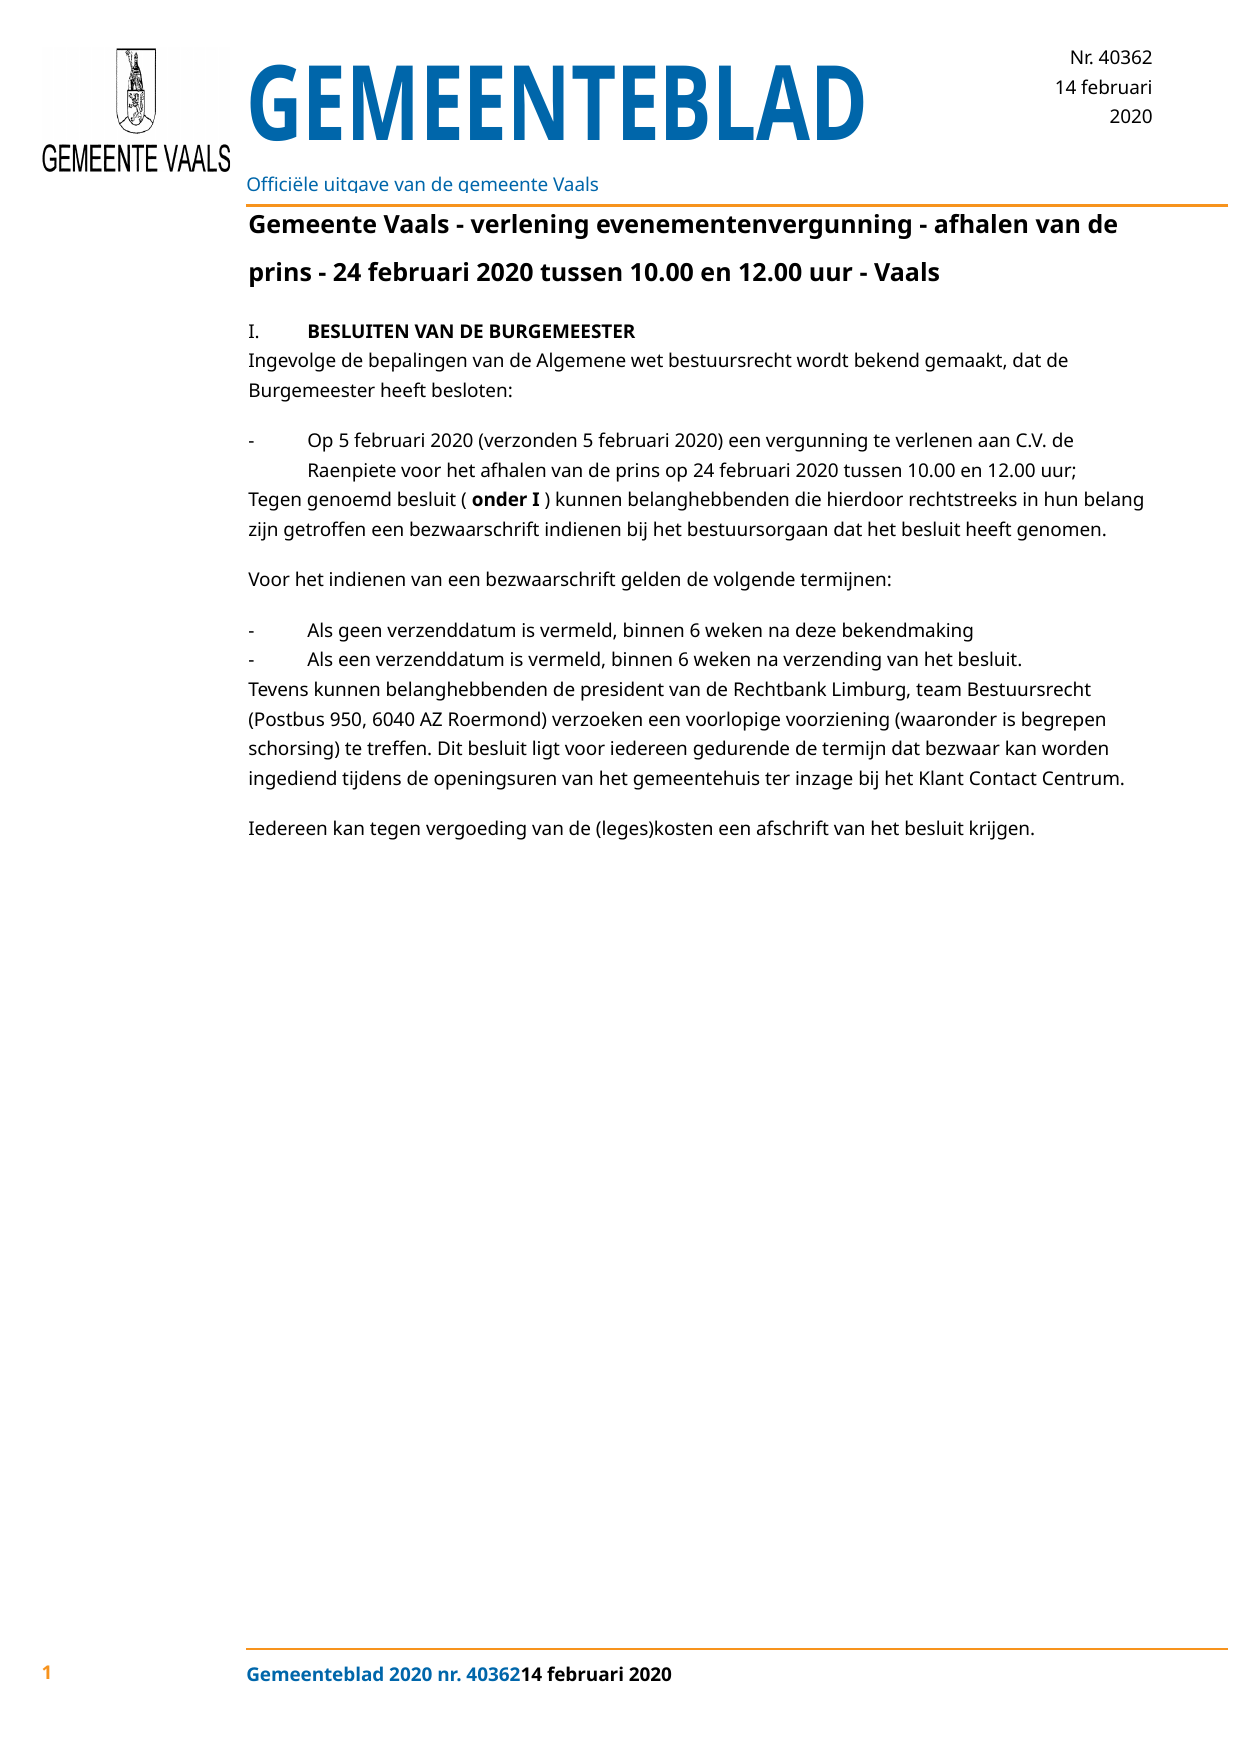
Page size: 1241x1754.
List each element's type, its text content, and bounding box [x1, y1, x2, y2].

text Tegen genoemd besluit ( onder I ) kunnen belanghebbenden die hierdoor rechtstreeks in hun belang zijn getroffen een bezwaarschrift indienen bij het bestuursorgaan dat het besluit heeft genomen. [248, 487, 1152, 542]
text Tevens kunnen belanghebbenden de president van de Rechtbank Limburg, team Bestuursrecht (Postbus 950, 6040 AZ Roermond) verzoeken een voorlopige voorziening (waaronder is begrepen schorsing) te treffen. Dit besluit ligt voor iedereen gedurende de termijn dat bezwaar kan worden ingediend tijdens de openingsuren van het gemeentehuis ter inzage bij het Klant Contact Centrum. [248, 676, 1152, 791]
list BESLUITEN VAN DE BURGEMEESTER [248, 318, 1152, 344]
picture [41, 47, 231, 172]
text Iedereen kan tegen vergoeding van de (leges)kosten een afschrift van het besluit krijgen. [248, 815, 1152, 841]
list Op 5 februari 2020 (verzonden 5 februari 2020) een vergunning te verlenen aan C.V. de Raenpiete voor het afhalen van de prins op 24 februari 2020 tussen 10.00 en 12.00 uur; [248, 427, 1152, 483]
text Ingevolge de bepalingen van de Algemene wet bestuursrecht wordt bekend gemaakt, dat de Burgemeester heeft besloten: [248, 347, 1152, 403]
text Voor het indienen van een bezwaarschrift gelden de volgende termijnen: [248, 567, 1152, 592]
text Gemeente Vaals - verlening evenementenvergunning - afhalen van de prins - 24 februari 2020 tussen 10.00 en 12.00 uur - Vaals [248, 207, 1152, 288]
list Als geen verzenddatum is vermeld, binnen 6 weken na deze bekendmaking [248, 617, 1152, 643]
list Als een verzenddatum is vermeld, binnen 6 weken na verzending van het besluit. [248, 647, 1152, 672]
